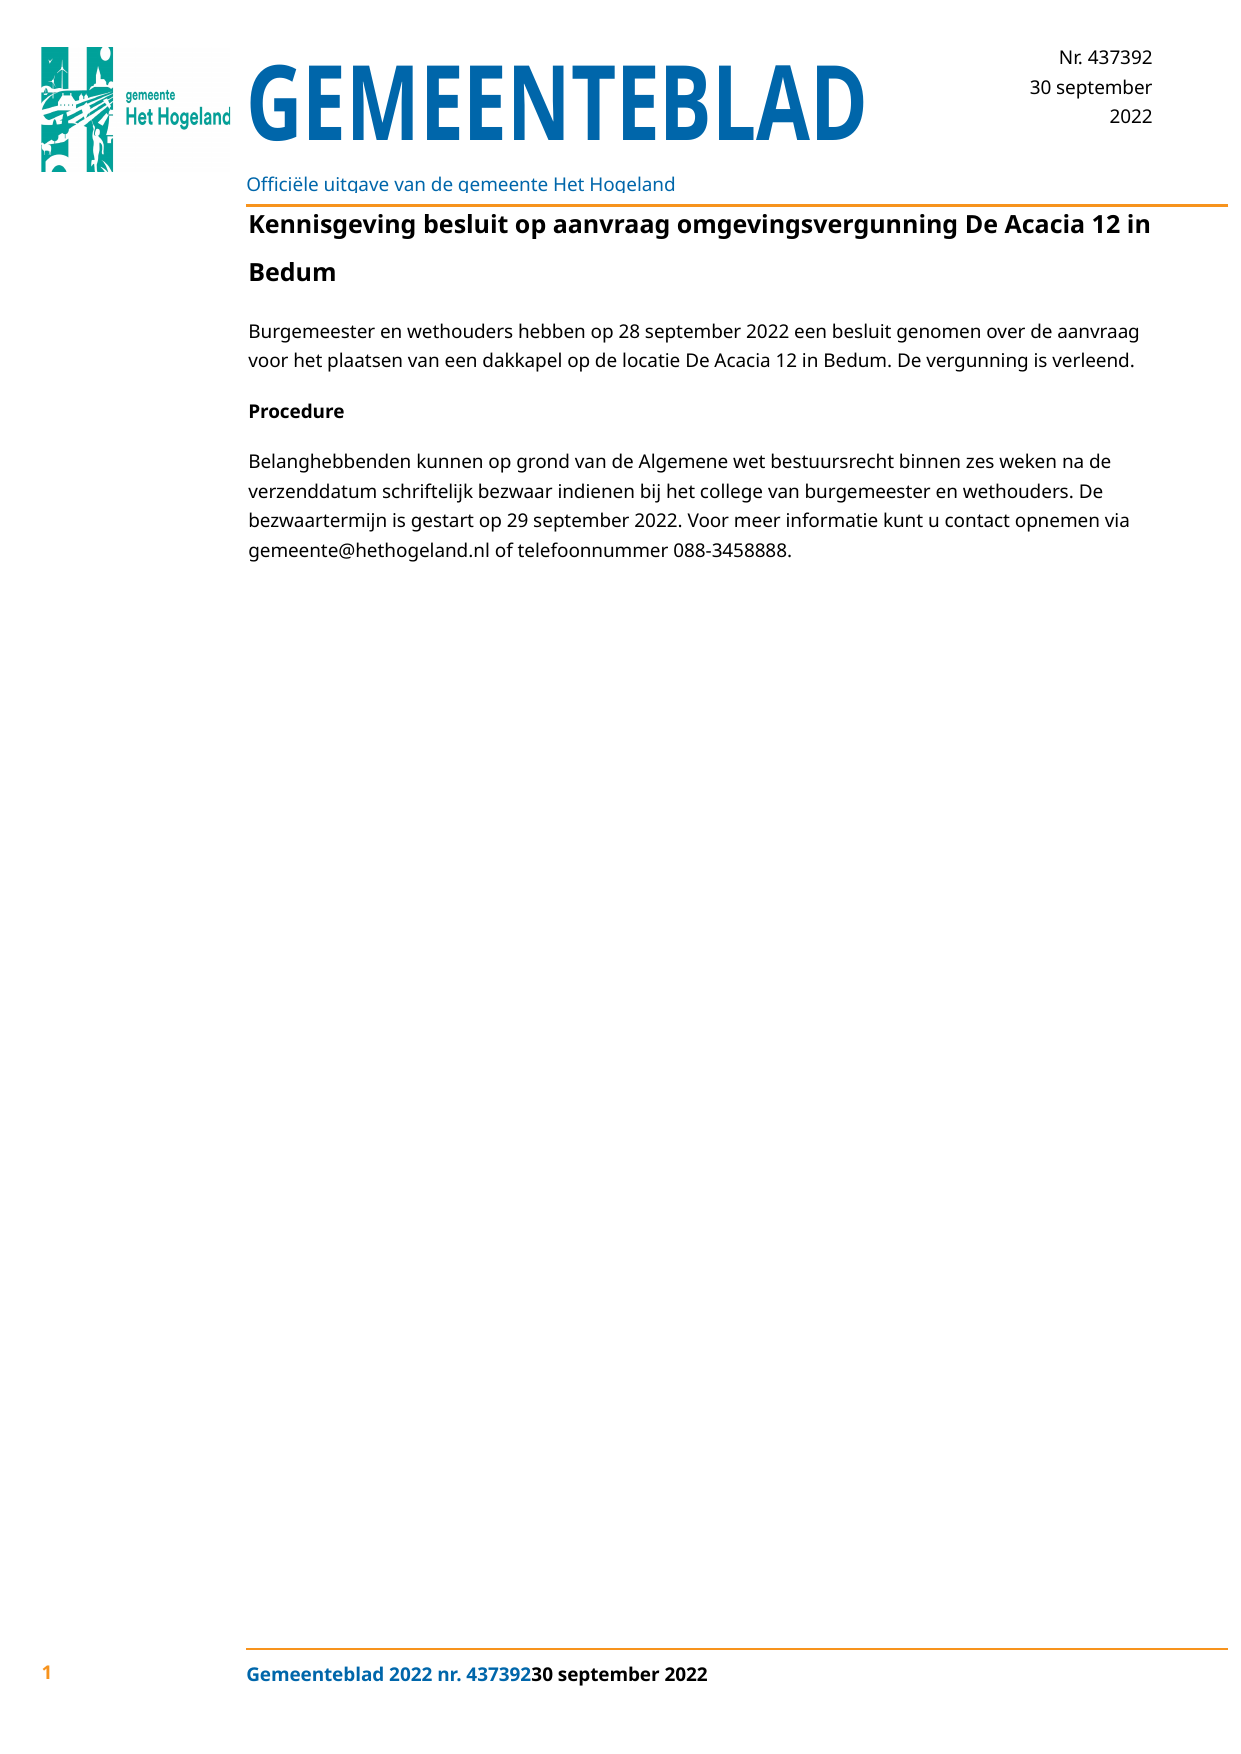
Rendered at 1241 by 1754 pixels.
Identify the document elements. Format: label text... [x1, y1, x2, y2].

text Procedure [248, 398, 1152, 424]
text Kennisgeving besluit op aanvraag omgevingsvergunning De Acacia 12 in Bedum [248, 207, 1152, 288]
text Belanghebbenden kunnen op grond van de Algemene wet bestuursrecht binnen zes weken na de verzenddatum schriftelijk bezwaar indienen bij het college van burgemeester en wethouders. De bezwaartermijn is gestart op 29 september 2022. Voor meer informatie kunt u contact opnemen via gemeente@hethogeland.nl of telefoonnummer 088-3458888. [248, 448, 1152, 563]
picture [41, 47, 231, 172]
text Burgemeester en wethouders hebben op 28 september 2022 een besluit genomen over de aanvraag voor het plaatsen van een dakkapel op de locatie De Acacia 12 in Bedum. De vergunning is verleend. [248, 318, 1152, 373]
